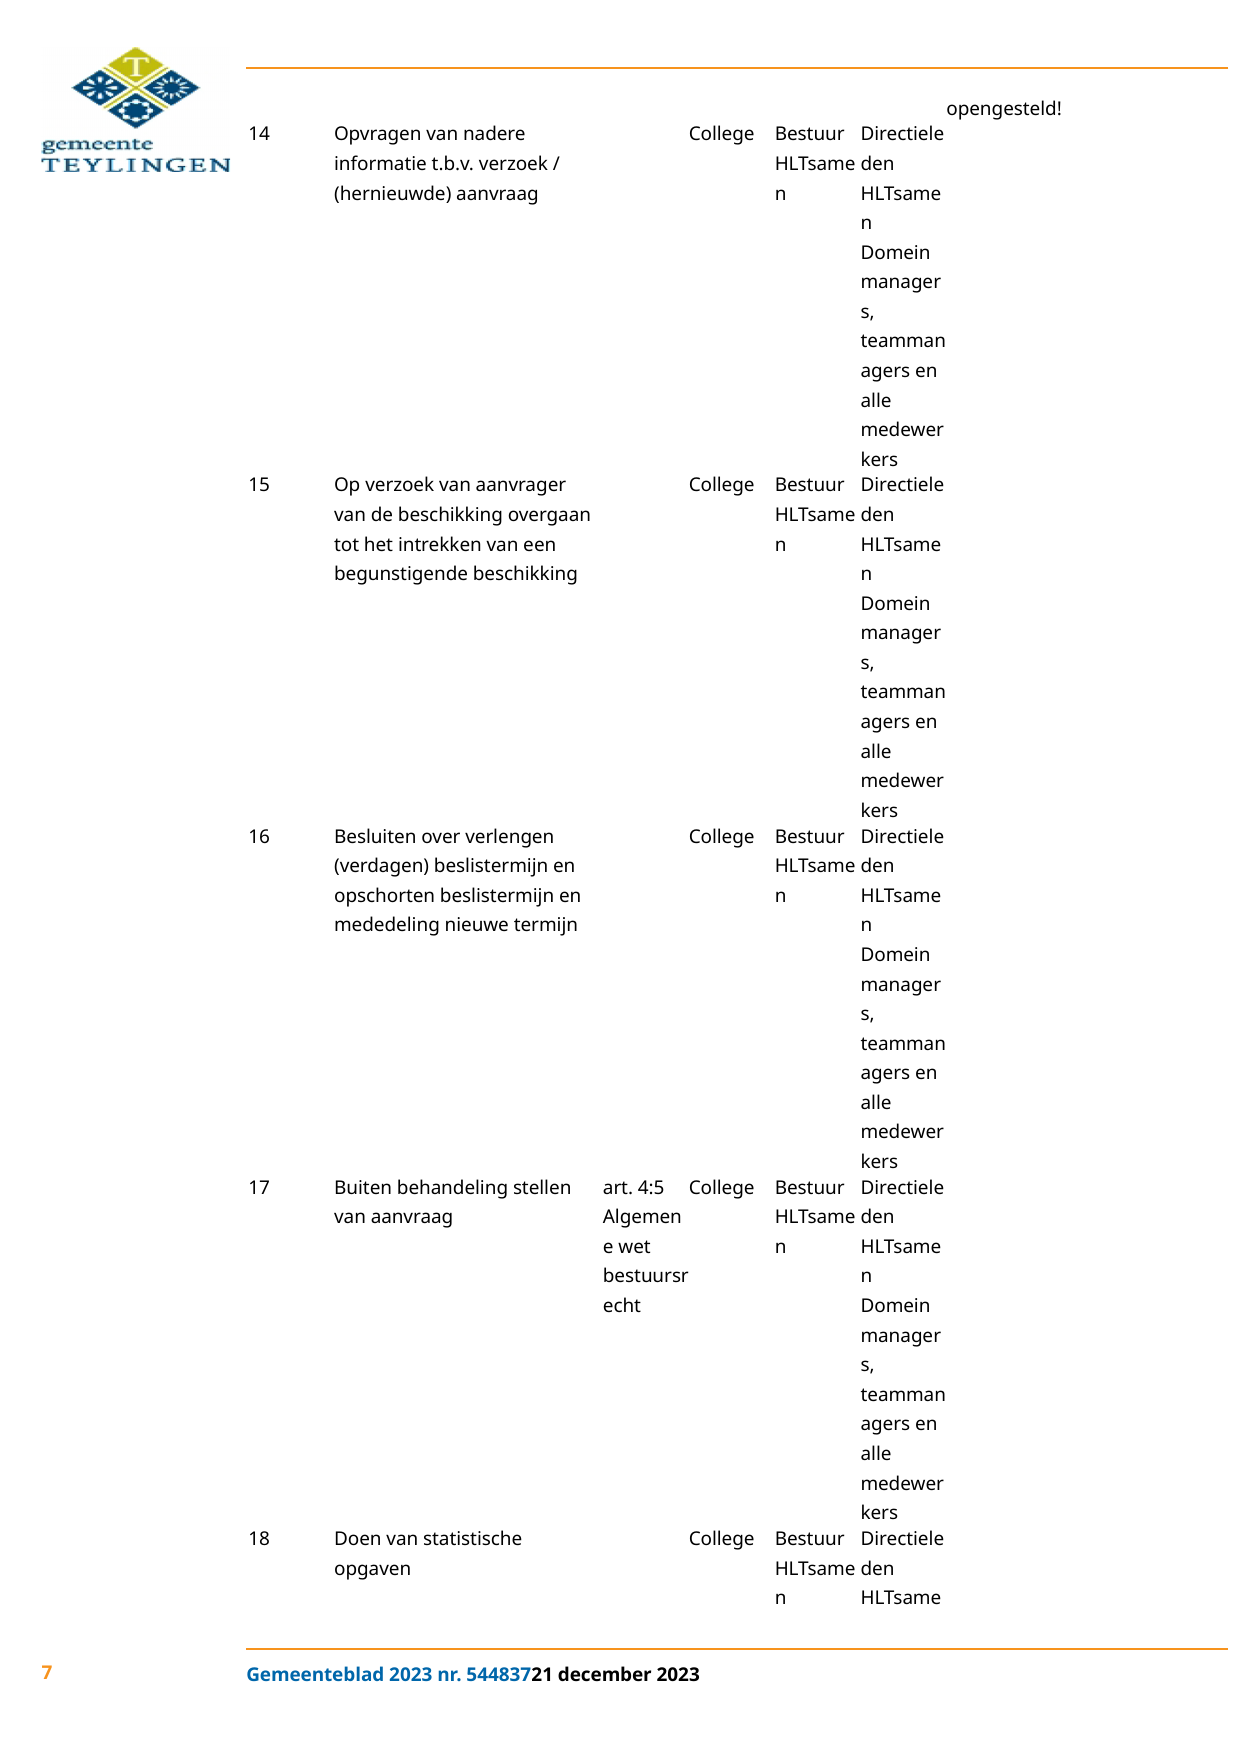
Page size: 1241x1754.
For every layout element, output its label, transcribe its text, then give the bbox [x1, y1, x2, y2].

table_cell College [689, 1525, 774, 1610]
table_cell [603, 1525, 688, 1610]
table_cell [1066, 823, 1152, 1174]
table_cell Bestuur HLTsamen [775, 472, 860, 823]
table_cell Op verzoek van aanvrager van de beschikking overgaan tot het intrekken van een begunstigende beschikking [334, 472, 603, 823]
table_cell [1066, 95, 1152, 121]
table_cell [1066, 121, 1152, 472]
table_cell Bestuur HLTsamen [775, 1174, 860, 1525]
table_cell [248, 95, 334, 121]
table_cell [946, 472, 1066, 823]
table_cell [1066, 472, 1152, 823]
table_cell [603, 95, 688, 121]
table_cell Bestuur HLTsamen [775, 121, 860, 472]
table_cell [946, 1174, 1066, 1525]
table_cell Opvragen van nadere informatie t.b.v. verzoek / (hernieuwde) aanvraag [334, 121, 603, 472]
table_cell Besluiten over verlengen (verdagen) beslistermijn en opschorten beslistermijn en mededeling nieuwe termijn [334, 823, 603, 1174]
table_cell 17 [248, 1174, 334, 1525]
table_cell [860, 95, 946, 121]
table_cell Directieleden HLTsamen Domeinmanagers, teammanagers en alle medewerkers [860, 823, 946, 1174]
table_cell [946, 1525, 1066, 1610]
table_cell Directieleden HLTsamen Domeinmanagers, teammanagers en alle medewerkers [860, 472, 946, 823]
table_cell Directieleden HLTsamen Domeinmanagers, teammanagers en alle medewerkers [860, 1174, 946, 1525]
table_cell [1066, 1174, 1152, 1525]
table_cell 18 [248, 1525, 334, 1610]
table_cell [775, 95, 860, 121]
table_cell 14 [248, 121, 334, 472]
table_cell College [689, 472, 774, 823]
table_cell Directieleden HLTsamen Domeinmanagers, teammanagers en alle medewerkers [860, 121, 946, 472]
table_cell College [689, 121, 774, 472]
table_cell 16 [248, 823, 334, 1174]
table_cell [334, 95, 603, 121]
table_cell opengesteld! [946, 95, 1066, 121]
table_cell [603, 472, 688, 823]
table_cell Bestuur HLTsamen [775, 823, 860, 1174]
table_cell [946, 121, 1066, 472]
table_cell [1066, 1525, 1152, 1610]
picture [41, 47, 231, 172]
table_cell [603, 823, 688, 1174]
table_cell Doen van statistische opgaven [334, 1525, 603, 1610]
table_cell Buiten behandeling stellen van aanvraag [334, 1174, 603, 1525]
table_cell [946, 823, 1066, 1174]
table_cell College [689, 823, 774, 1174]
table_cell 15 [248, 472, 334, 823]
table_cell [603, 121, 688, 472]
table_cell art. 4:5 Algemene wet bestuursrecht [603, 1174, 688, 1525]
table_cell [689, 95, 774, 121]
table_cell College [689, 1174, 774, 1525]
table_cell Bestuur HLTsamen [775, 1525, 860, 1610]
table_cell Directieleden HLTsame [860, 1525, 946, 1610]
